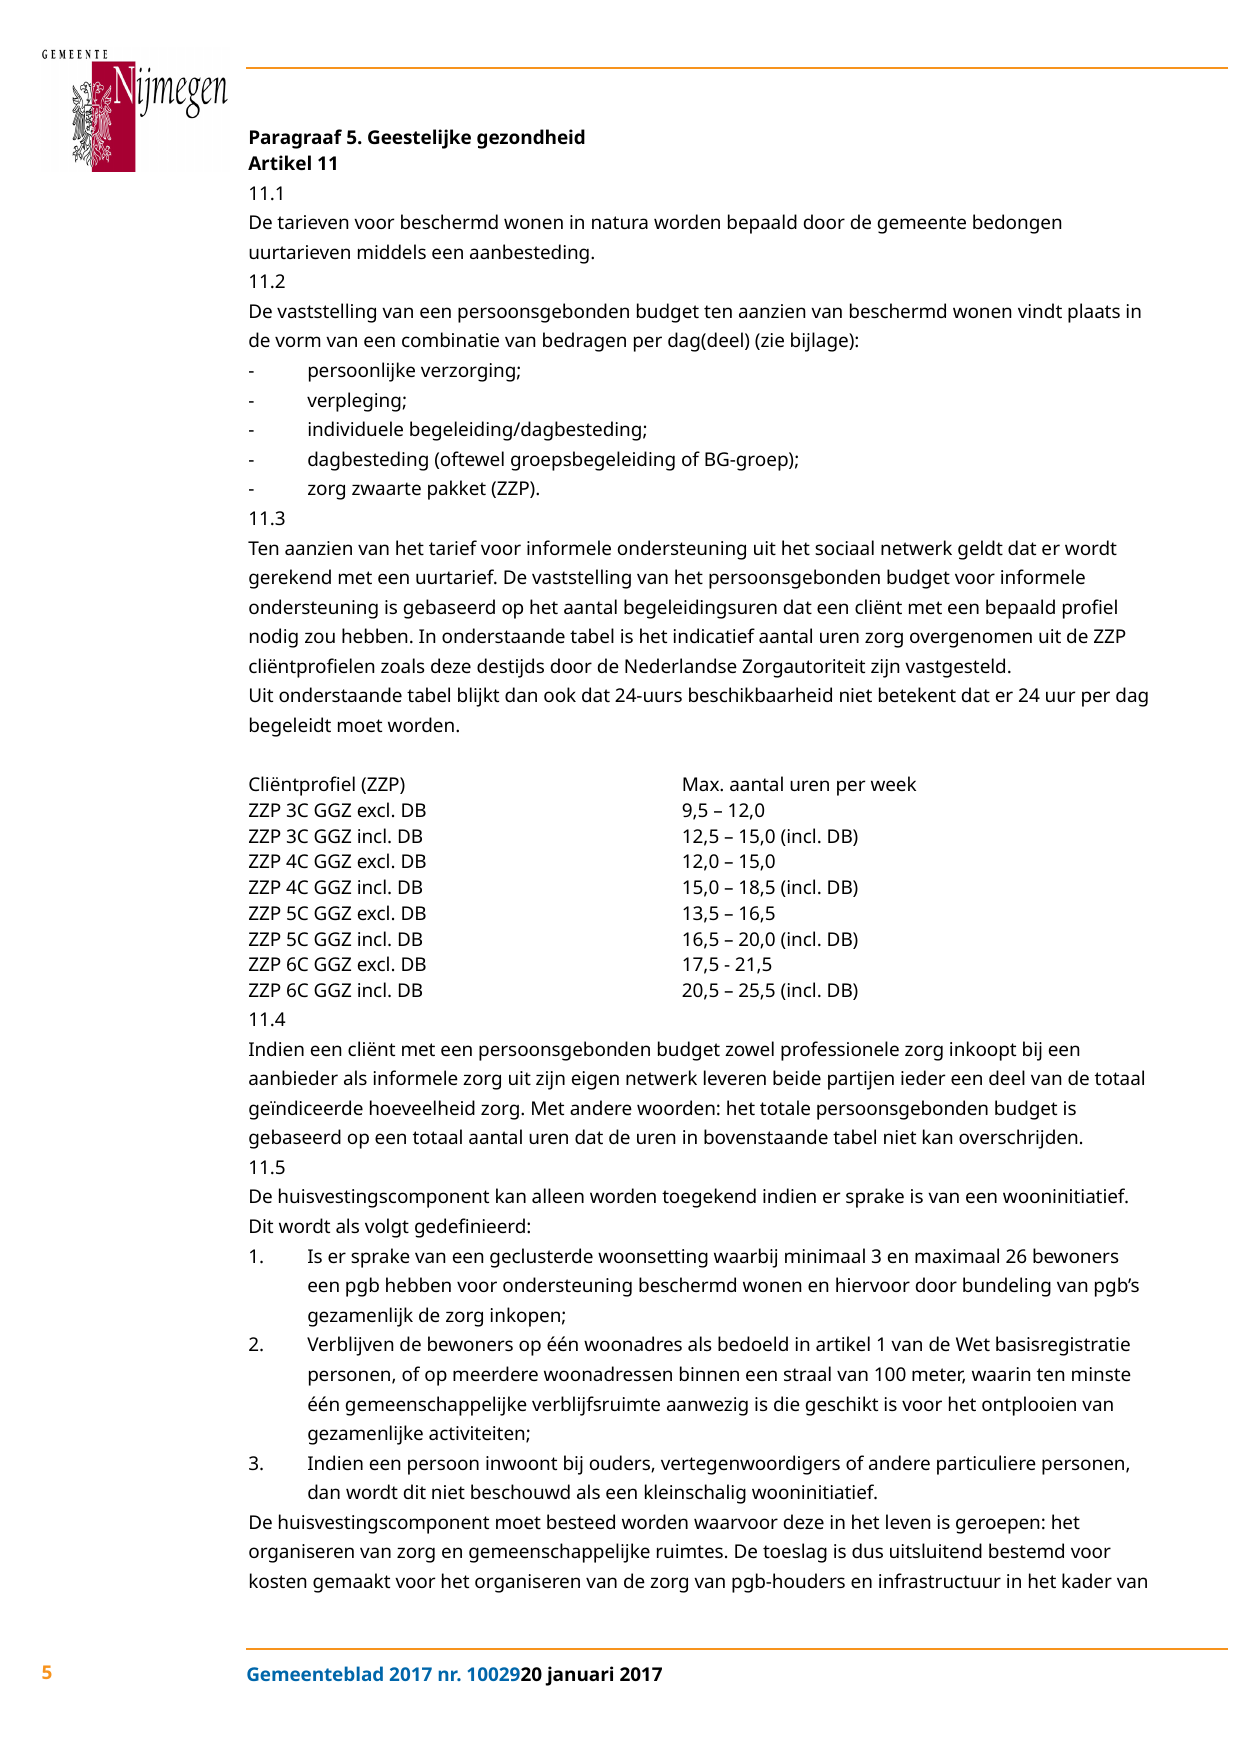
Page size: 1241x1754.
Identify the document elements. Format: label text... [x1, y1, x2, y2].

table_header Max. aantal uren per week [682, 771, 1152, 797]
text De vaststelling van een persoonsgebonden budget ten aanzien van beschermd wonen vindt plaats in de vorm van een combinatie van bedragen per dag(deel) (zie bijlage): [248, 298, 1152, 353]
table_cell ZZP 4C GGZ excl. DB [248, 849, 682, 874]
text De tarieven voor beschermd wonen in natura worden bepaald door de gemeente bedongen uurtarieven middels een aanbesteding. [248, 209, 1152, 264]
table_cell 12,5 – 15,0 (incl. DB) [682, 823, 1152, 849]
list individuele begeleiding/dagbesteding; [248, 416, 1152, 442]
text 11.4 [248, 1006, 1152, 1032]
table_cell 15,0 – 18,5 (incl. DB) [682, 874, 1152, 900]
table_cell 12,0 – 15,0 [682, 849, 1152, 874]
table_cell ZZP 4C GGZ incl. DB [248, 874, 682, 900]
text Uit onderstaande tabel blijkt dan ook dat 24-uurs beschikbaarheid niet betekent dat er 24 uur per dag begeleidt moet worden. [248, 683, 1152, 738]
text 11.3 [248, 505, 1152, 531]
table_cell 17,5 - 21,5 [682, 952, 1152, 977]
table_cell ZZP 5C GGZ incl. DB [248, 926, 682, 952]
list Is er sprake van een geclusterde woonsetting waarbij minimaal 3 en maximaal 26 bewoners een pgb hebben voor ondersteuning beschermd wonen en hiervoor door bundeling van pgb’s gezamenlijk de zorg inkopen; [248, 1243, 1152, 1328]
table_cell ZZP 3C GGZ incl. DB [248, 823, 682, 849]
text Indien een cliënt met een persoonsgebonden budget zowel professionele zorg inkoopt bij een aanbieder als informele zorg uit zijn eigen netwerk leveren beide partijen ieder een deel van de totaal geïndiceerde hoeveelheid zorg. Met andere woorden: het totale persoonsgebonden budget is gebaseerd op een totaal aantal uren dat de uren in bovenstaande tabel niet kan overschrijden. [248, 1036, 1152, 1150]
table_cell 13,5 – 16,5 [682, 900, 1152, 926]
text 11.1 [248, 180, 1152, 205]
table_header Cliëntprofiel (ZZP) [248, 771, 682, 797]
table_cell 9,5 – 12,0 [682, 797, 1152, 823]
table_cell ZZP 5C GGZ excl. DB [248, 900, 682, 926]
table_cell 16,5 – 20,0 (incl. DB) [682, 926, 1152, 952]
text Artikel 11 [248, 150, 1152, 176]
picture [41, 47, 231, 172]
text De huisvestingscomponent moet besteed worden waarvoor deze in het leven is geroepen: het organiseren van zorg en gemeenschappelijke ruimtes. De toeslag is dus uitsluitend bestemd voor kosten gemaakt voor het organiseren van de zorg van pgb-houders en infrastructuur in het kader van [248, 1509, 1152, 1594]
list Indien een persoon inwoont bij ouders, vertegenwoordigers of andere particuliere personen, dan wordt dit niet beschouwd als een kleinschalig wooninitiatief. [248, 1450, 1152, 1505]
text Ten aanzien van het tarief voor informele ondersteuning uit het sociaal netwerk geldt dat er wordt gerekend met een uurtarief. De vaststelling van het persoonsgebonden budget voor informele ondersteuning is gebaseerd op het aantal begeleidingsuren dat een cliënt met een bepaald profiel nodig zou hebben. In onderstaande tabel is het indicatief aantal uren zorg overgenomen uit de ZZP cliëntprofielen zoals deze destijds door de Nederlandse Zorgautoriteit zijn vastgesteld. [248, 535, 1152, 679]
list dagbesteding (oftewel groepsbegeleiding of BG-groep); [248, 446, 1152, 472]
text Paragraaf 5. Geestelijke gezondheid [248, 124, 1152, 150]
text 11.5 [248, 1154, 1152, 1180]
list verpleging; [248, 387, 1152, 412]
list zorg zwaarte pakket (ZZP). [248, 476, 1152, 501]
table_cell ZZP 6C GGZ excl. DB [248, 952, 682, 977]
list Verblijven de bewoners op één woonadres als bedoeld in artikel 1 van de Wet basisregistratie personen, of op meerdere woonadressen binnen een straal van 100 meter, waarin ten minste één gemeenschappelijke verblijfsruimte aanwezig is die geschikt is voor het ontplooien van gezamenlijke activiteiten; [248, 1332, 1152, 1446]
table_cell 20,5 – 25,5 (incl. DB) [682, 977, 1152, 1003]
table_cell ZZP 3C GGZ excl. DB [248, 797, 682, 823]
table_cell ZZP 6C GGZ incl. DB [248, 977, 682, 1003]
text 11.2 [248, 268, 1152, 294]
list persoonlijke verzorging; [248, 357, 1152, 383]
text De huisvestingscomponent kan alleen worden toegekend indien er sprake is van een wooninitiatief. Dit wordt als volgt gedefinieerd: [248, 1184, 1152, 1239]
